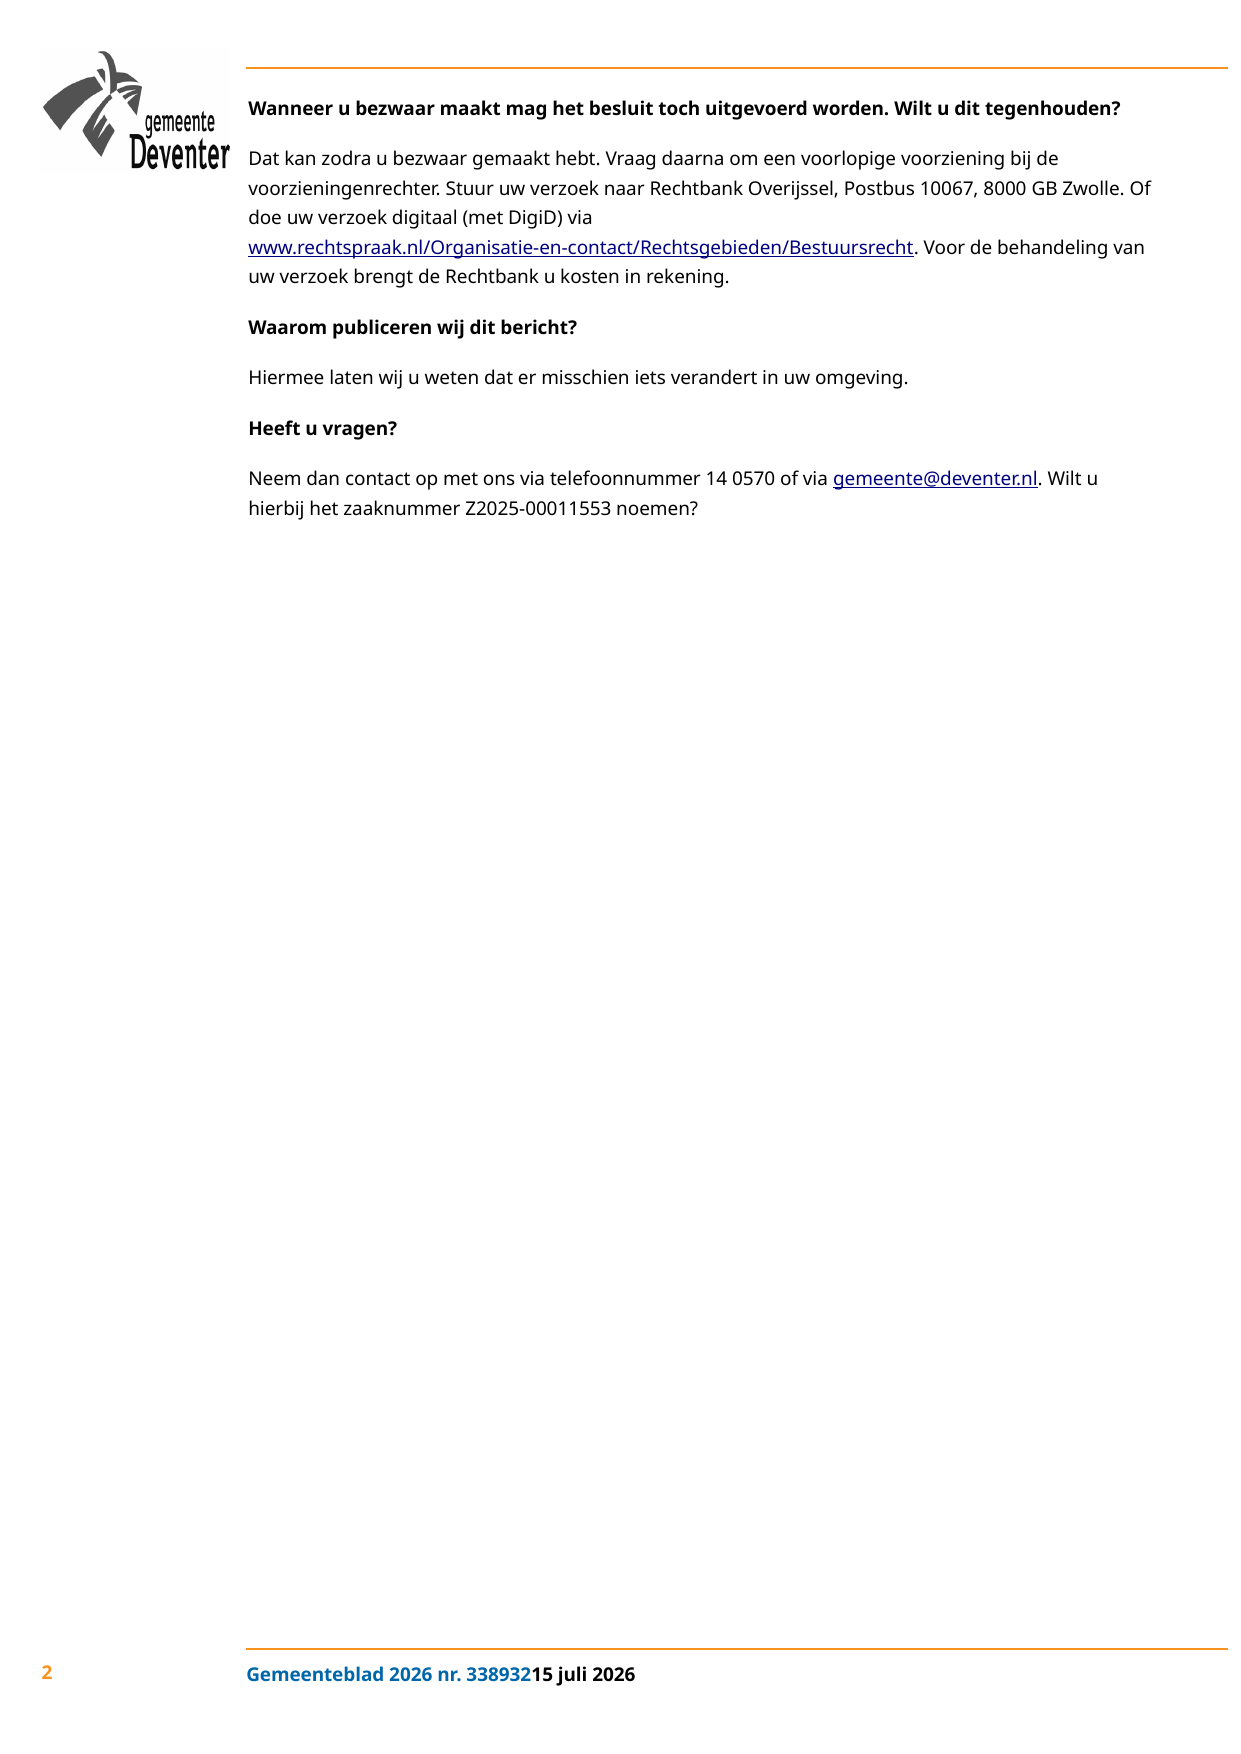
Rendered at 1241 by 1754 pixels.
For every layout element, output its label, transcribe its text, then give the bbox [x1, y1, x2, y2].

text Hiermee laten wij u weten dat er misschien iets verandert in uw omgeving. [248, 364, 1152, 390]
text Dat kan zodra u bezwaar gemaakt hebt. Vraag daarna om een voorlopige voorziening bij de voorzieningenrechter. Stuur uw verzoek naar Rechtbank Overijssel, Postbus 10067, 8000 GB Zwolle. Of doe uw verzoek digitaal (met DigiD) via www.rechtspraak.nl/Organisatie-en-contact/Rechtsgebieden/Bestuursrecht. Voor de behandeling van uw verzoek brengt de Rechtbank u kosten in rekening. [248, 145, 1152, 289]
text Heeft u vragen? [248, 415, 1152, 441]
picture [41, 47, 231, 172]
text Wanneer u bezwaar maakt mag het besluit toch uitgevoerd worden. Wilt u dit tegenhouden? [248, 95, 1152, 121]
text Neem dan contact op met ons via telefoonnummer 14 0570 of via gemeente@deventer.nl. Wilt u hierbij het zaaknummer Z2025-00011553 noemen? [248, 465, 1152, 521]
text Waarom publiceren wij dit bericht? [248, 314, 1152, 340]
